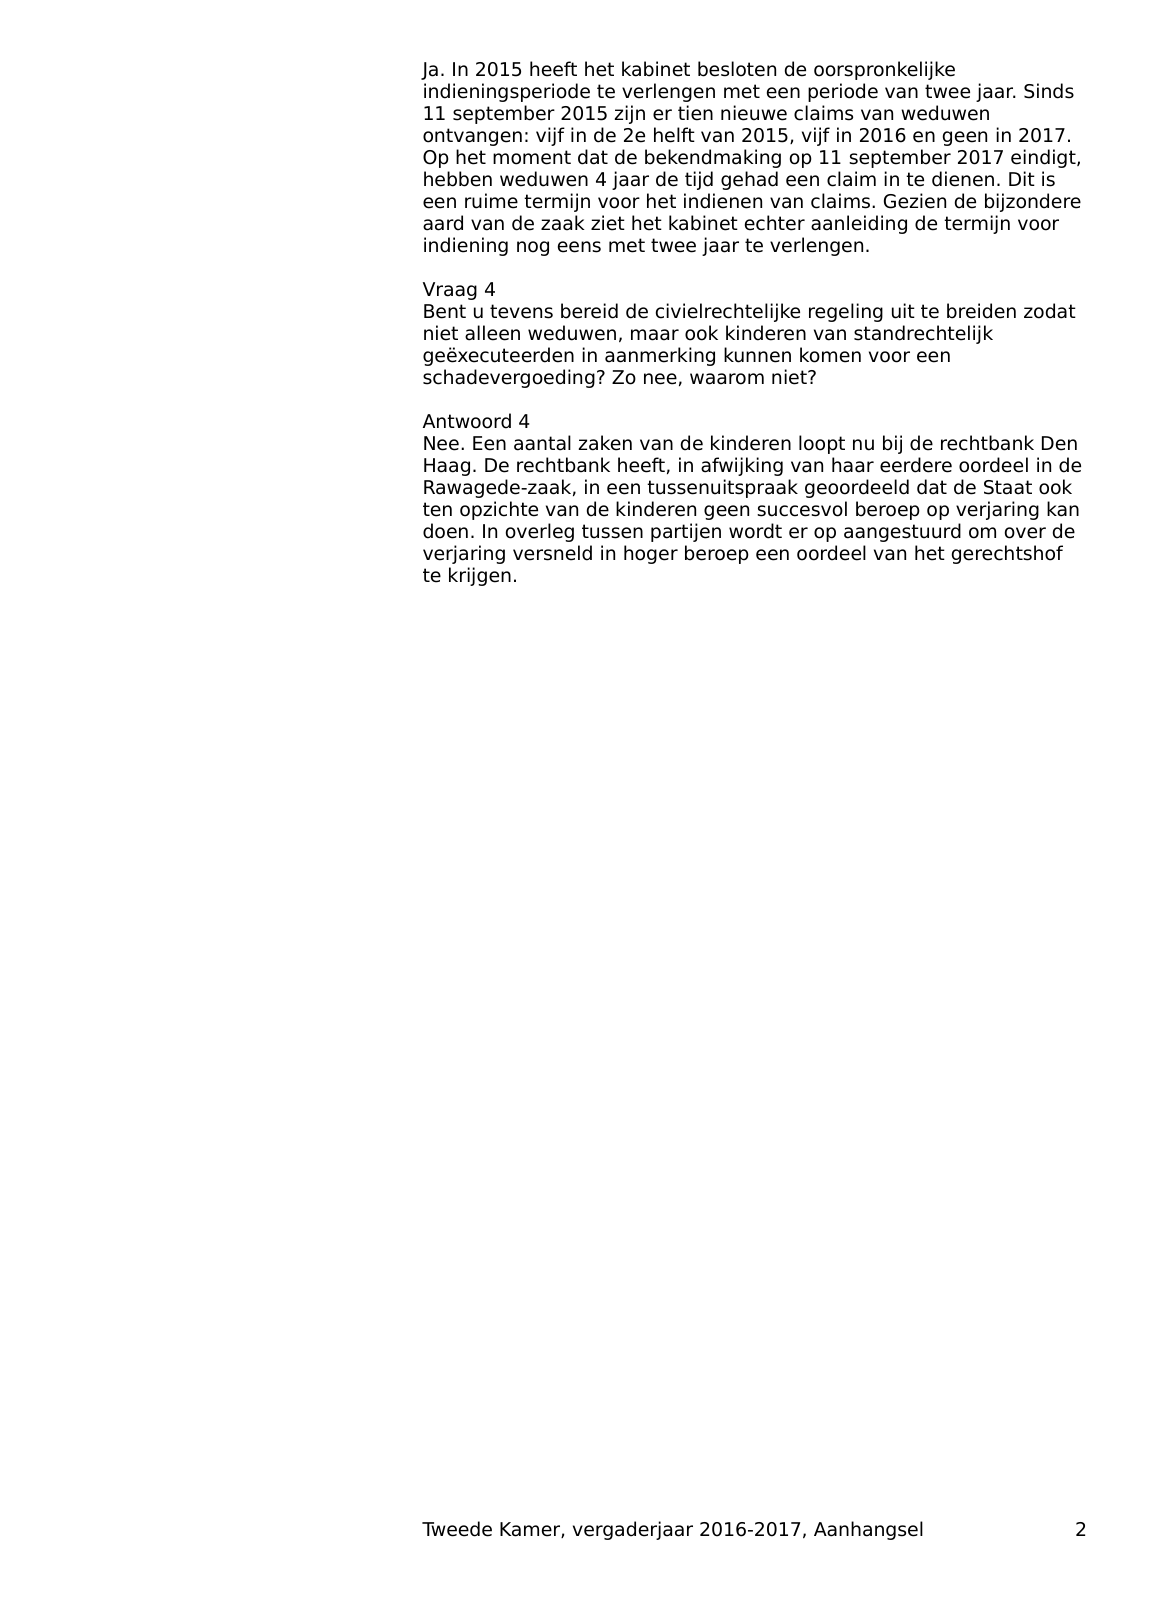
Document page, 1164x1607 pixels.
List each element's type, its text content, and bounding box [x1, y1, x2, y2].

text Ja. In 2015 heeft het kabinet besloten de oorspronkelijke indieningsperiode te verlengen met een periode van twee jaar. Sinds 11 september 2015 zijn er tien nieuwe claims van weduwen ontvangen: vijf in de 2e helft van 2015, vijf in 2016 en geen in 2017. Op het moment dat de bekendmaking op 11 september 2017 eindigt, hebben weduwen 4 jaar de tijd gehad een claim in te dienen. Dit is een ruime termijn voor het indienen van claims. Gezien de bijzondere aard van de zaak ziet het kabinet echter aanleiding de termijn voor indiening nog eens met twee jaar te verlengen. [422, 59, 1087, 257]
text Antwoord 4 [422, 411, 1087, 433]
text Bent u tevens bereid de civielrechtelijke regeling uit te breiden zodat niet alleen weduwen, maar ook kinderen van standrechtelijk geëxecuteerden in aanmerking kunnen komen voor een schadevergoeding? Zo nee, waarom niet? [422, 301, 1087, 389]
text Nee. Een aantal zaken van de kinderen loopt nu bij de rechtbank Den Haag. De rechtbank heeft, in afwijking van haar eerdere oordeel in de Rawagede-zaak, in een tussenuitspraak geoordeeld dat de Staat ook ten opzichte van de kinderen geen succesvol beroep op verjaring kan doen. In overleg tussen partijen wordt er op aangestuurd om over de verjaring versneld in hoger beroep een oordeel van het gerechtshof te krijgen. [422, 433, 1087, 587]
text Vraag 4 [422, 279, 1087, 301]
